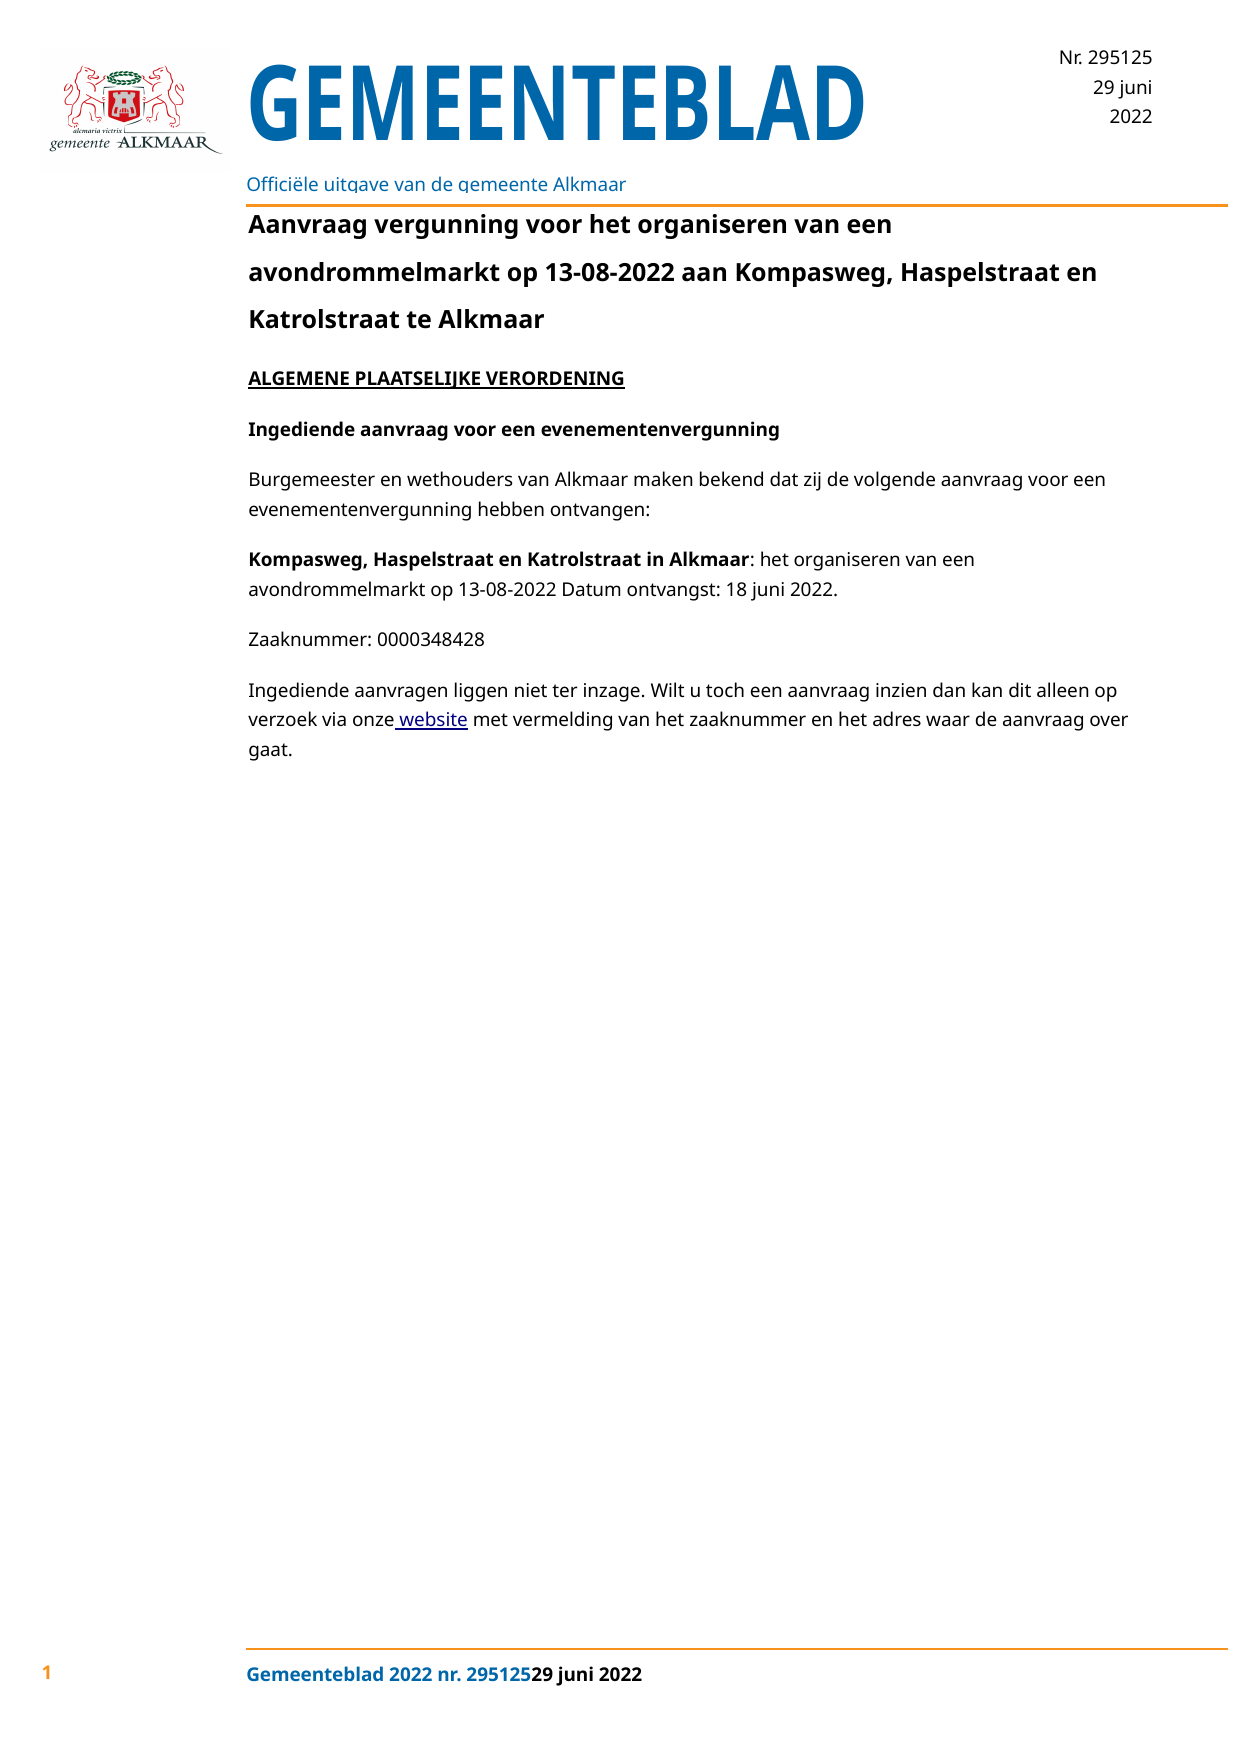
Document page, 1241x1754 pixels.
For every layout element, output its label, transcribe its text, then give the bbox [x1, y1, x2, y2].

text Ingediende aanvraag voor een evenementenvergunning [248, 416, 1152, 442]
text Ingediende aanvragen liggen niet ter inzage. Wilt u toch een aanvraag inzien dan kan dit alleen op verzoek via onze website met vermelding van het zaaknummer en het adres waar de aanvraag over gaat. [248, 677, 1152, 762]
text Zaaknummer: 0000348428 [248, 626, 1152, 652]
text ALGEMENE PLAATSELIJKE VERORDENING [248, 366, 1152, 391]
text Aanvraag vergunning voor het organiseren van een avondrommelmarkt op 13-08-2022 aan Kompasweg, Haspelstraat en Katrolstraat te Alkmaar [248, 207, 1152, 336]
picture [41, 47, 231, 172]
text Burgemeester en wethouders van Alkmaar maken bekend dat zij de volgende aanvraag voor een evenementenvergunning hebben ontvangen: [248, 466, 1152, 522]
text Kompasweg, Haspelstraat en Katrolstraat in Alkmaar: het organiseren van een avondrommelmarkt op 13-08-2022 Datum ontvangst: 18 juni 2022. [248, 546, 1152, 602]
